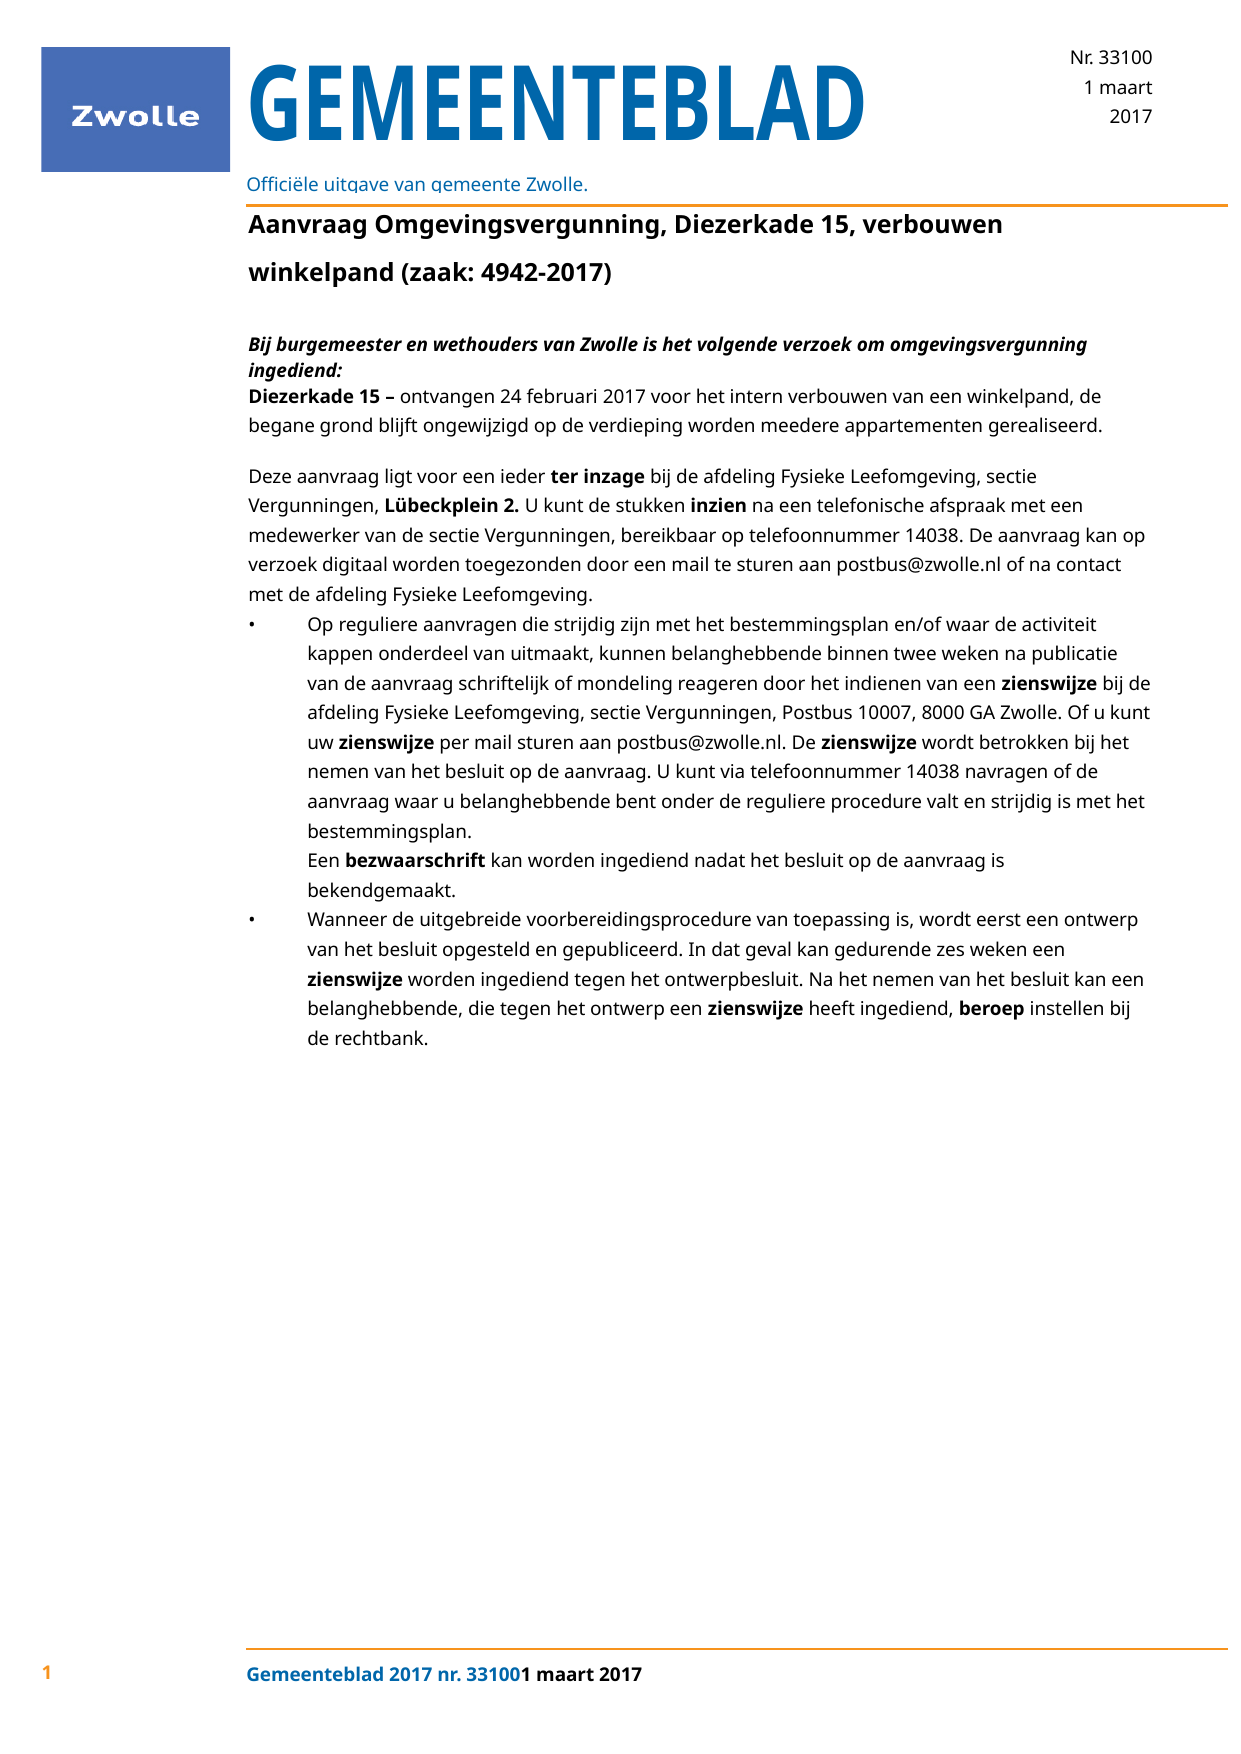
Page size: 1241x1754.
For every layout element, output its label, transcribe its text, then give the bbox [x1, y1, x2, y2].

text Bij burgemeester en wethouders van Zwolle is het volgende verzoek om omgevingsvergunning ingediend: [248, 331, 1152, 383]
list Op reguliere aanvragen die strijdig zijn met het bestemmingsplan en/of waar de activiteit kappen onderdeel van uitmaakt, kunnen belanghebbende binnen twee weken na publicatie van de aanvraag schriftelijk of mondeling reageren door het indienen van een zienswijze bij de afdeling Fysieke Leefomgeving, sectie Vergunningen, Postbus 10007, 8000 GA Zwolle. Of u kunt uw zienswijze per mail sturen aan postbus@zwolle.nl. De zienswijze wordt betrokken bij het nemen van het besluit op de aanvraag. U kunt via telefoonnummer 14038 navragen of de aanvraag waar u belanghebbende bent onder de reguliere procedure valt en strijdig is met het bestemmingsplan. [248, 611, 1152, 844]
picture [41, 47, 231, 172]
text Deze aanvraag ligt voor een ieder ter inzage bij de afdeling Fysieke Leefomgeving, sectie Vergunningen, Lübeckplein 2. U kunt de stukken inzien na een telefonische afspraak met een medewerker van de sectie Vergunningen, bereikbaar op telefoonnummer 14038. De aanvraag kan op verzoek digitaal worden toegezonden door een mail te sturen aan postbus@zwolle.nl of na contact met de afdeling Fysieke Leefomgeving. [248, 463, 1152, 607]
list Wanneer de uitgebreide voorbereidingsprocedure van toepassing is, wordt eerst een ontwerp van het besluit opgesteld en gepubliceerd. In dat geval kan gedurende zes weken een zienswijze worden ingediend tegen het ontwerpbesluit. Na het nemen van het besluit kan een belanghebbende, die tegen het ontwerp een zienswijze heeft ingediend, beroep instellen bij de rechtbank. [248, 907, 1152, 1051]
text Aanvraag Omgevingsvergunning, Diezerkade 15, verbouwen winkelpand (zaak: 4942-2017) [248, 207, 1152, 288]
list Een bezwaarschrift kan worden ingediend nadat het besluit op de aanvraag is bekendgemaakt. [248, 847, 1152, 903]
text Diezerkade 15 – ontvangen 24 februari 2017 voor het intern verbouwen van een winkelpand, de begane grond blijft ongewijzigd op de verdieping worden meedere appartementen gerealiseerd. [248, 383, 1152, 438]
